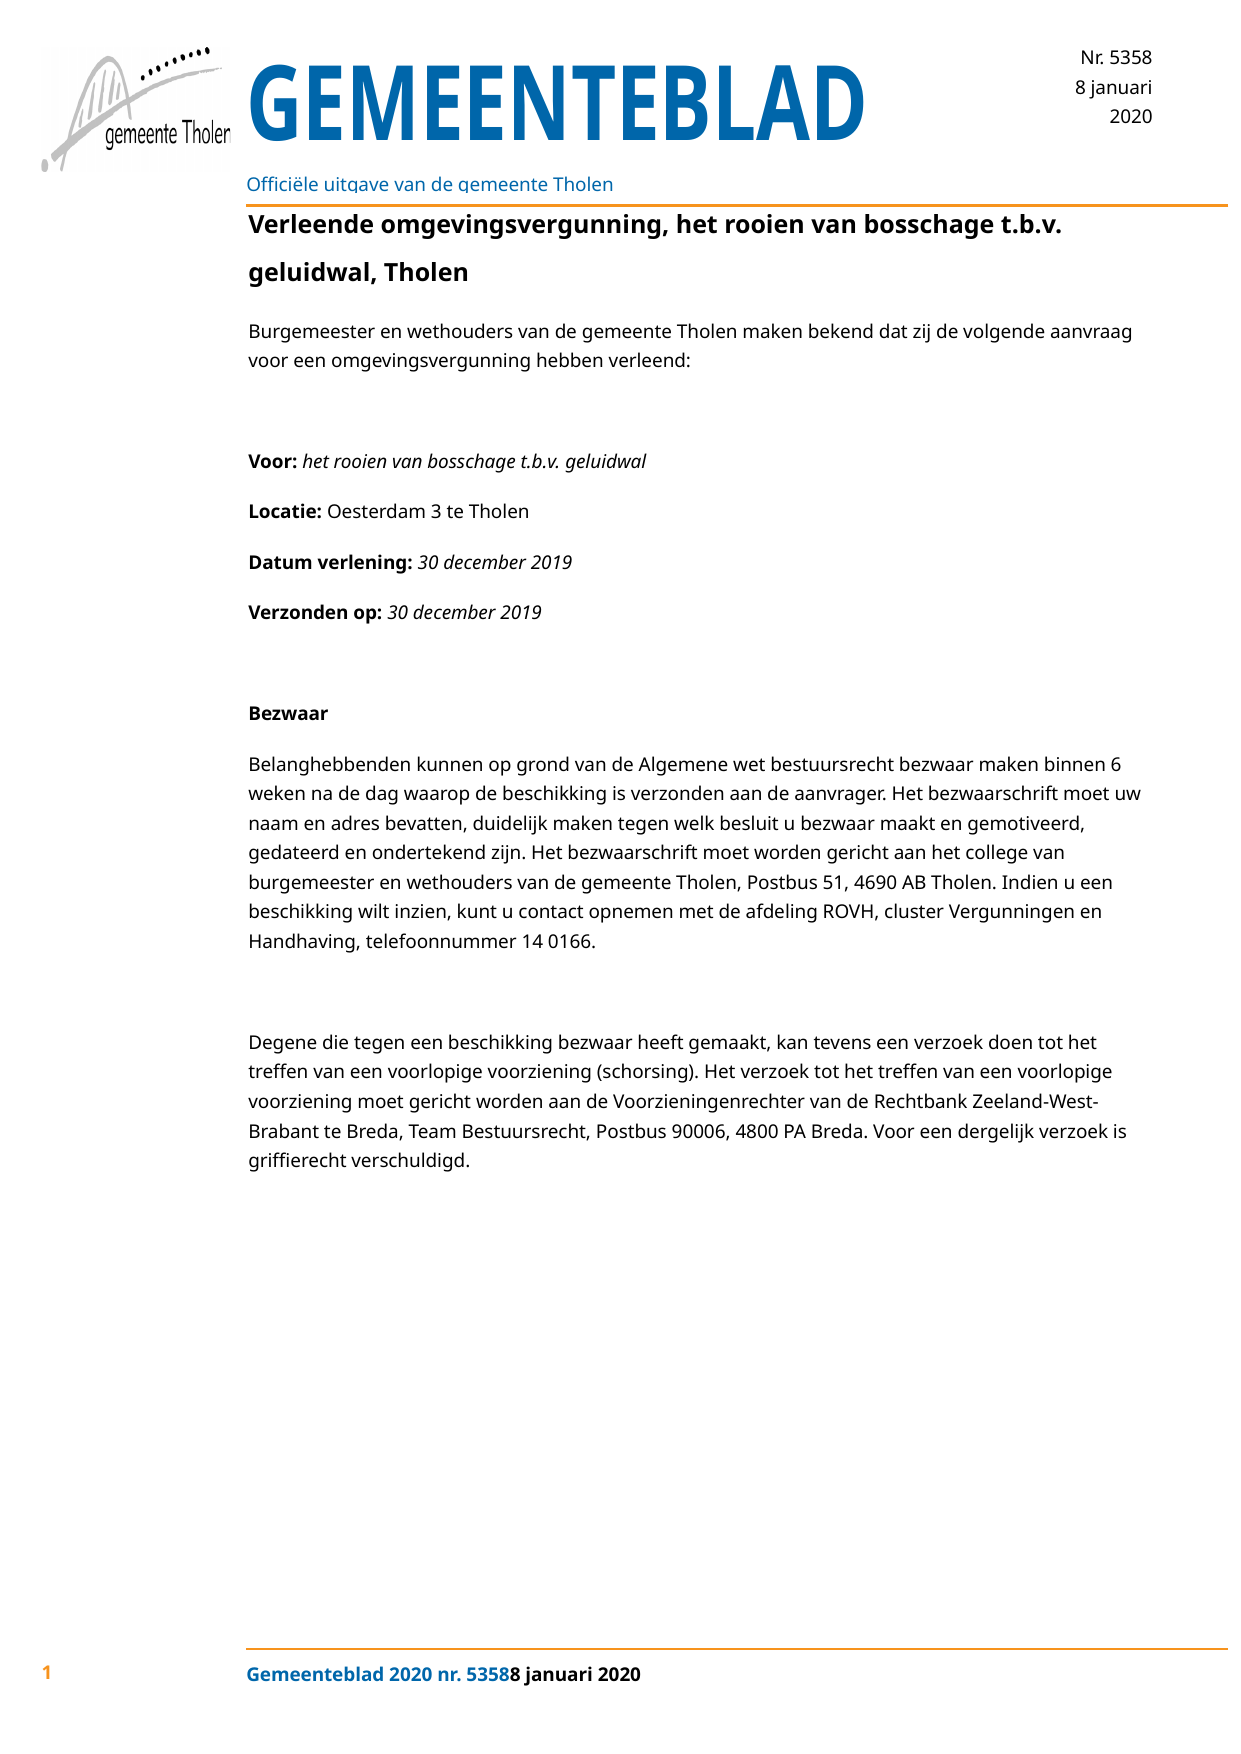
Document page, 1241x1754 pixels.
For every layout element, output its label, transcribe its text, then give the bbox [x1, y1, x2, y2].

text Datum verlening: 30 december 2019 [248, 549, 1152, 575]
text Bezwaar [248, 700, 1152, 726]
text Burgemeester en wethouders van de gemeente Tholen maken bekend dat zij de volgende aanvraag voor een omgevingsvergunning hebben verleend: [248, 318, 1152, 373]
text Locatie: Oesterdam 3 te Tholen [248, 499, 1152, 524]
text Voor: het rooien van bosschage t.b.v. geluidwal [248, 448, 1152, 474]
text Verleende omgevingsvergunning, het rooien van bosschage t.b.v. geluidwal, Tholen [248, 207, 1152, 288]
text Belanghebbenden kunnen op grond van de Algemene wet bestuursrecht bezwaar maken binnen 6 weken na de dag waarop de beschikking is verzonden aan de aanvrager. Het bezwaarschrift moet uw naam en adres bevatten, duidelijk maken tegen welk besluit u bezwaar maakt en gemotiveerd, gedateerd en ondertekend zijn. Het bezwaarschrift moet worden gericht aan het college van burgemeester en wethouders van de gemeente Tholen, Postbus 51, 4690 AB Tholen. Indien u een beschikking wilt inzien, kunt u contact opnemen met de afdeling ROVH, cluster Vergunningen en Handhaving, telefoonnummer 14 0166. [248, 751, 1152, 954]
text Degene die tegen een beschikking bezwaar heeft gemaakt, kan tevens een verzoek doen tot het treffen van een voorlopige voorziening (schorsing). Het verzoek tot het treffen van een voorlopige voorziening moet gericht worden aan de Voorzieningenrechter van de Rechtbank Zeeland-West-Brabant te Breda, Team Bestuursrecht, Postbus 90006, 4800 PA Breda. Voor een dergelijk verzoek is griffierecht verschuldigd. [248, 1029, 1152, 1173]
text Verzonden op: 30 december 2019 [248, 599, 1152, 625]
picture [41, 47, 231, 172]
